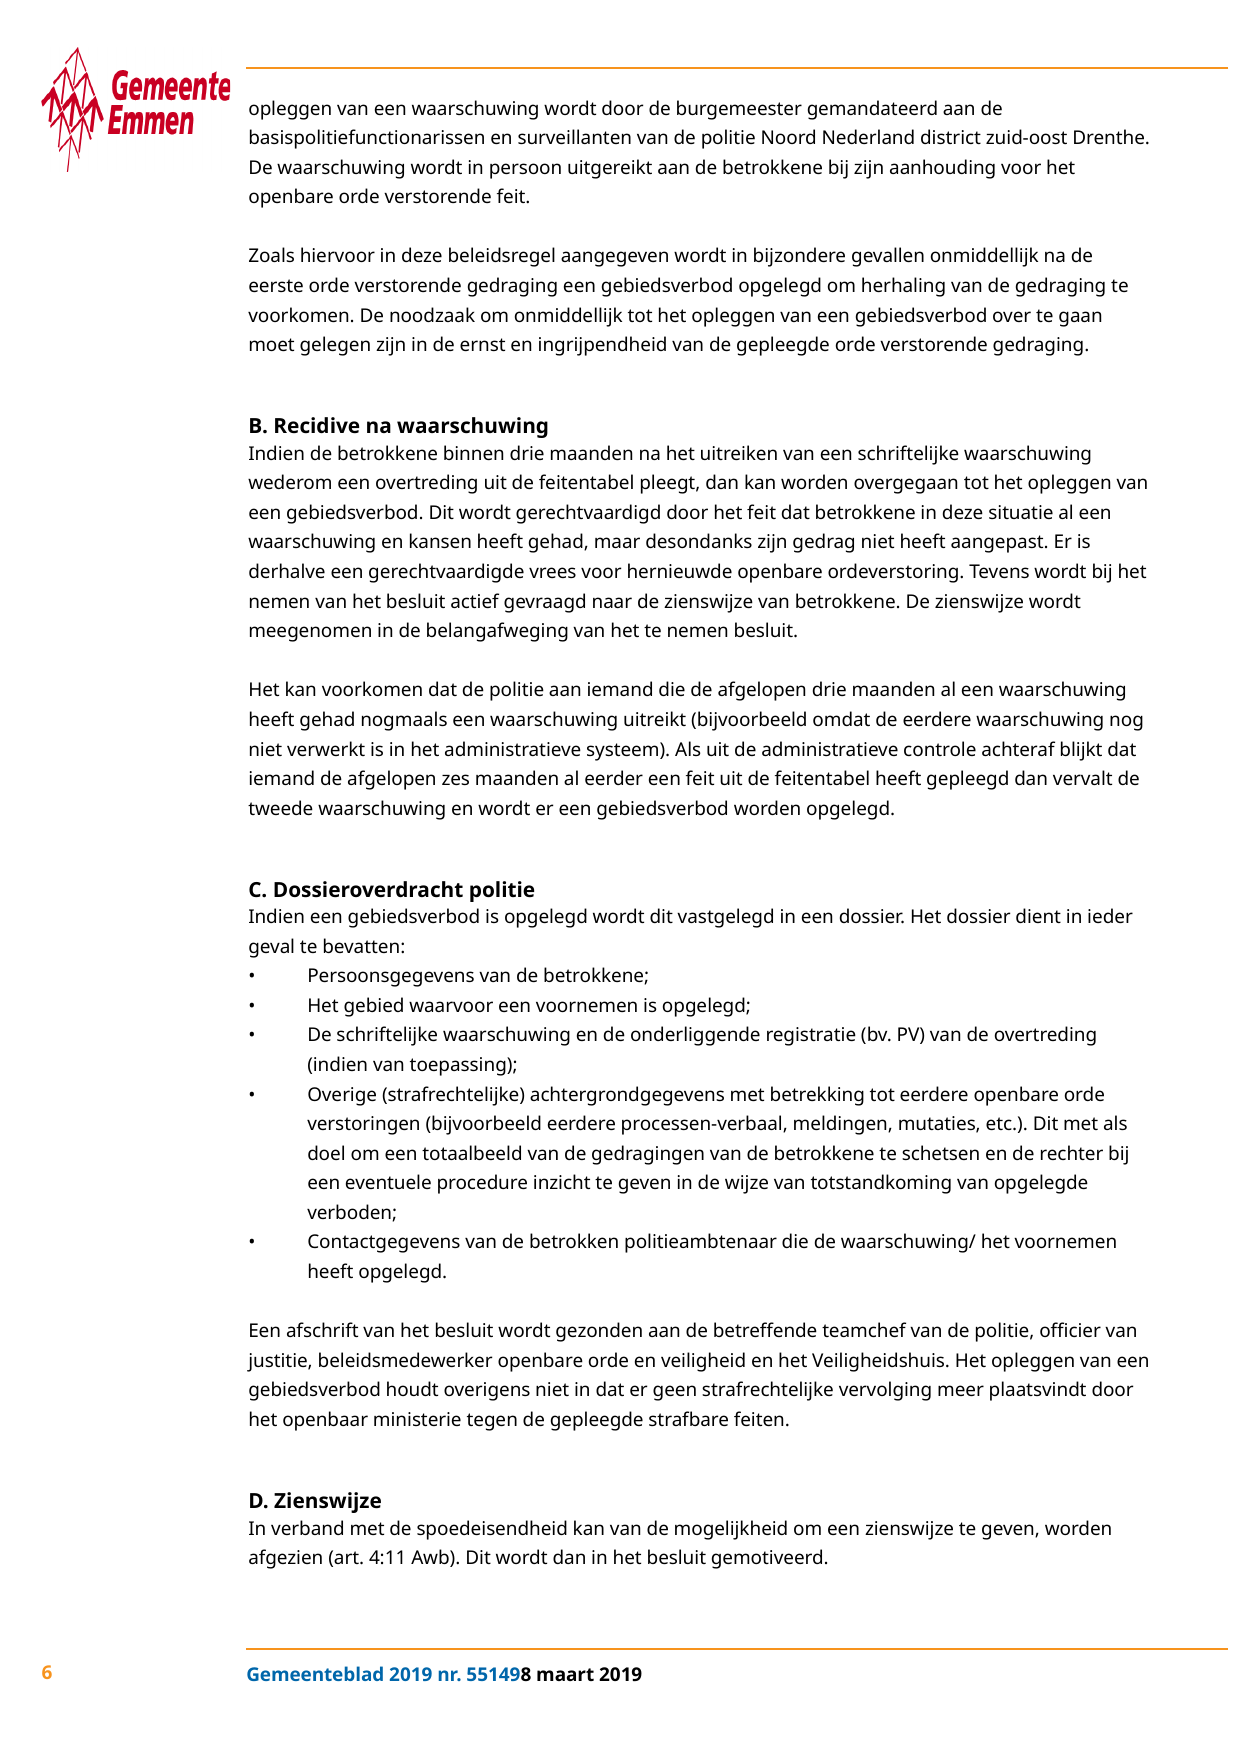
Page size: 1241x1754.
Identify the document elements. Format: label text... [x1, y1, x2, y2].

list Contactgegevens van de betrokken politieambtenaar die de waarschuwing/ het voornemen heeft opgelegd. [248, 1229, 1152, 1284]
list Persoonsgegevens van de betrokkene; [248, 962, 1152, 988]
text D. Zienswijze [248, 1486, 1152, 1515]
text B. Recidive na waarschuwing [248, 411, 1152, 440]
text C. Dossieroverdracht politie [248, 875, 1152, 903]
list Overige (strafrechtelijke) achtergrondgegevens met betrekking tot eerdere openbare orde verstoringen (bijvoorbeeld eerdere processen-verbaal, meldingen, mutaties, etc.). Dit met als doel om een totaalbeeld van de gedragingen van de betrokkene te schetsen en de rechter bij een eventuele procedure inzicht te geven in de wijze van totstandkoming van opgelegde verboden; [248, 1081, 1152, 1225]
text Een afschrift van het besluit wordt gezonden aan de betreffende teamchef van de politie, officier van justitie, beleidsmedewerker openbare orde en veiligheid en het Veiligheidshuis. Het opleggen van een gebiedsverbod houdt overigens niet in dat er geen strafrechtelijke vervolging meer plaatsvindt door het openbaar ministerie tegen de gepleegde strafbare feiten. [248, 1317, 1152, 1432]
text In verband met de spoedeisendheid kan van de mogelijkheid om een zienswijze te geven, worden afgezien (art. 4:11 Awb). Dit wordt dan in het besluit gemotiveerd. [248, 1515, 1152, 1570]
text opleggen van een waarschuwing wordt door de burgemeester gemandateerd aan de basispolitiefunctionarissen en surveillanten van de politie Noord Nederland district zuid-oost Drenthe. De waarschuwing wordt in persoon uitgereikt aan de betrokkene bij zijn aanhouding voor het openbare orde verstorende feit. [248, 95, 1152, 209]
text Indien een gebiedsverbod is opgelegd wordt dit vastgelegd in een dossier. Het dossier dient in ieder geval te bevatten: [248, 903, 1152, 959]
text Indien de betrokkene binnen drie maanden na het uitreiken van een schriftelijke waarschuwing wederom een overtreding uit de feitentabel pleegt, dan kan worden overgegaan tot het opleggen van een gebiedsverbod. Dit wordt gerechtvaardigd door het feit dat betrokkene in deze situatie al een waarschuwing en kansen heeft gehad, maar desondanks zijn gedrag niet heeft aangepast. Er is derhalve een gerechtvaardigde vrees voor hernieuwde openbare ordeverstoring. Tevens wordt bij het nemen van het besluit actief gevraagd naar de zienswijze van betrokkene. De zienswijze wordt meegenomen in de belangafweging van het te nemen besluit. [248, 440, 1152, 643]
list Het gebied waarvoor een voornemen is opgelegd; [248, 992, 1152, 1018]
picture [41, 47, 231, 172]
text Het kan voorkomen dat de politie aan iemand die de afgelopen drie maanden al een waarschuwing heeft gehad nogmaals een waarschuwing uitreikt (bijvoorbeeld omdat de eerdere waarschuwing nog niet verwerkt is in het administratieve systeem). Als uit de administratieve controle achteraf blijkt dat iemand de afgelopen zes maanden al eerder een feit uit de feitentabel heeft gepleegd dan vervalt de tweede waarschuwing en wordt er een gebiedsverbod worden opgelegd. [248, 677, 1152, 821]
list De schriftelijke waarschuwing en de onderliggende registratie (bv. PV) van de overtreding (indien van toepassing); [248, 1022, 1152, 1077]
text Zoals hiervoor in deze beleidsregel aangegeven wordt in bijzondere gevallen onmiddellijk na de eerste orde verstorende gedraging een gebiedsverbod opgelegd om herhaling van de gedraging te voorkomen. De noodzaak om onmiddellijk tot het opleggen van een gebiedsverbod over te gaan moet gelegen zijn in de ernst en ingrijpendheid van de gepleegde orde verstorende gedraging. [248, 243, 1152, 357]
